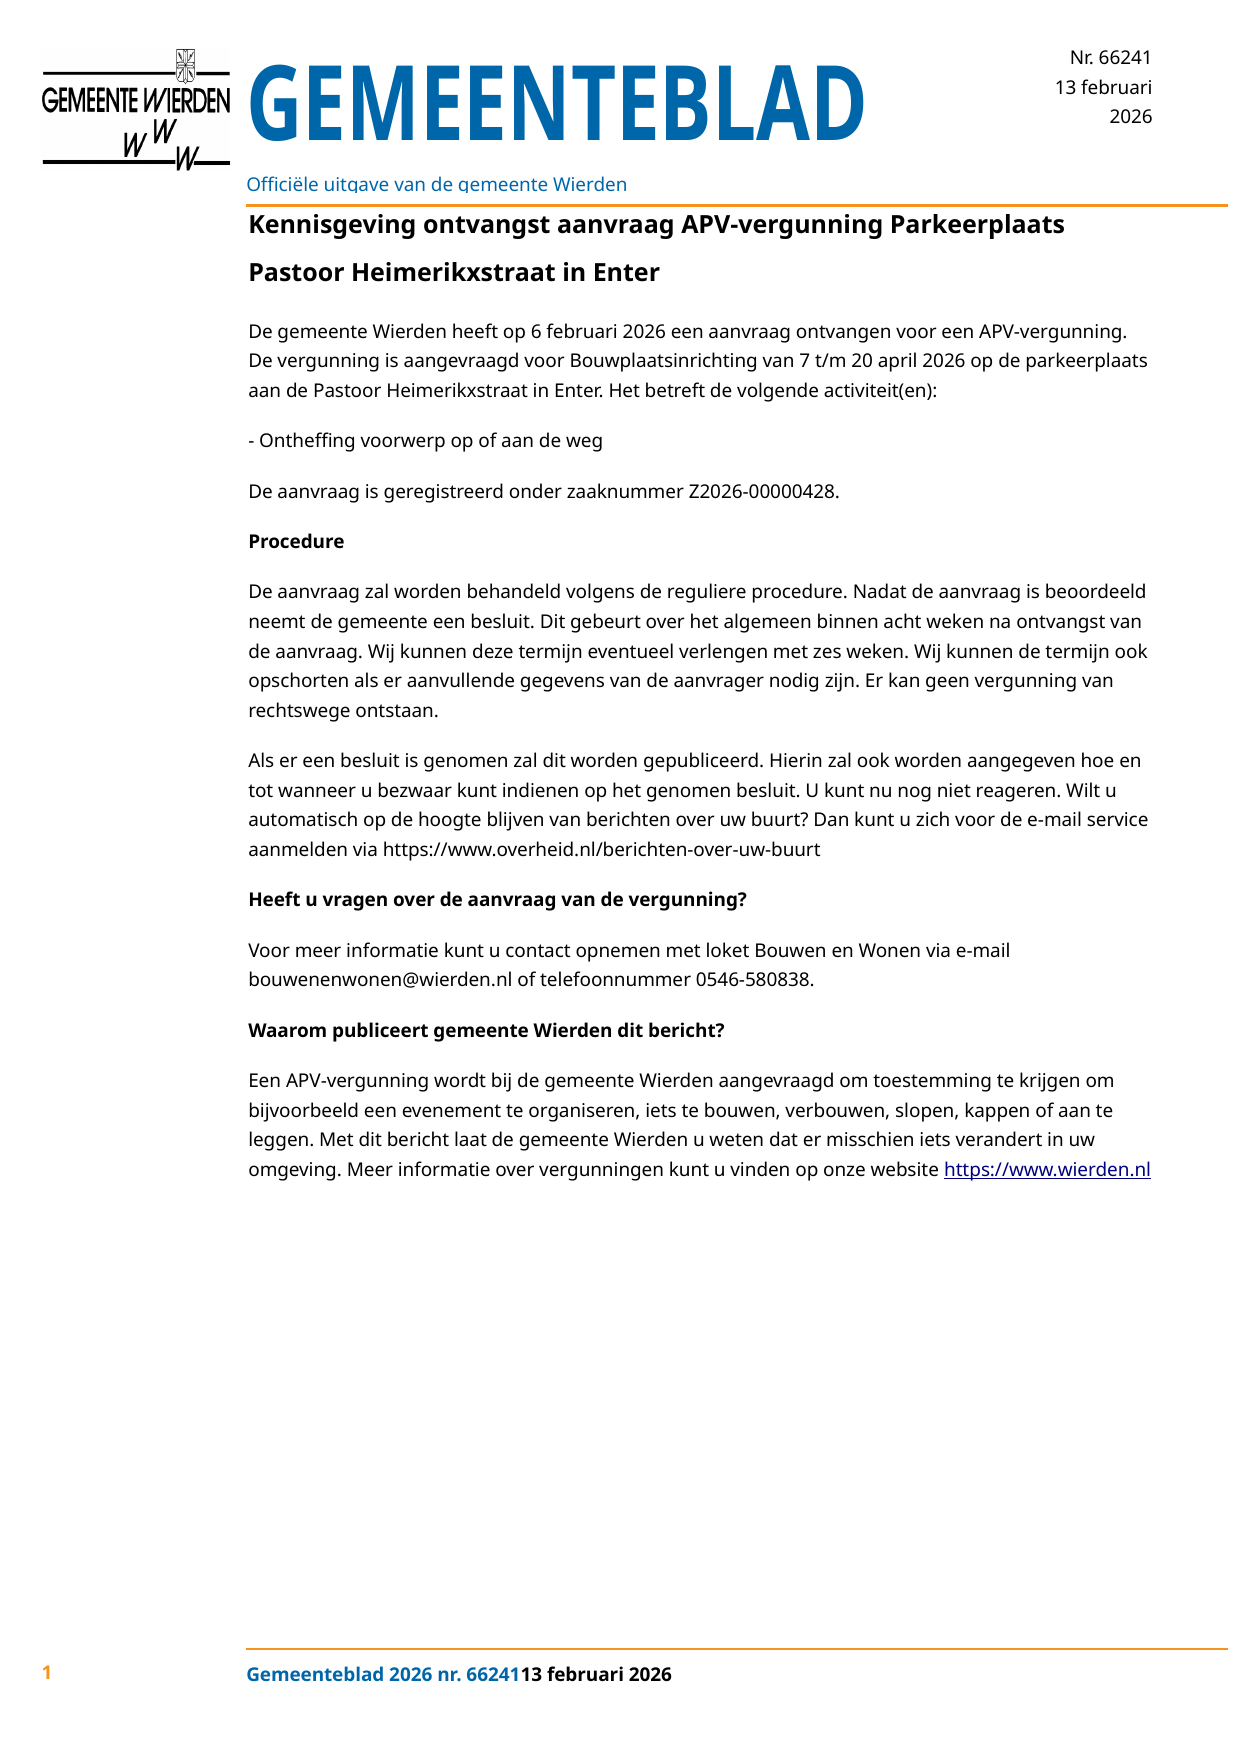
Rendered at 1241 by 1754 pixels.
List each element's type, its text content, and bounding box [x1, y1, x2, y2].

text Heeft u vragen over de aanvraag van de vergunning? [248, 887, 1152, 912]
text Waarom publiceert gemeente Wierden dit bericht? [248, 1017, 1152, 1043]
text De aanvraag zal worden behandeld volgens de reguliere procedure. Nadat de aanvraag is beoordeeld neemt de gemeente een besluit. Dit gebeurt over het algemeen binnen acht weken na ontvangst van de aanvraag. Wij kunnen deze termijn eventueel verlengen met zes weken. Wij kunnen de termijn ook opschorten als er aanvullende gegevens van de aanvrager nodig zijn. Er kan geen vergunning van rechtswege ontstaan. [248, 579, 1152, 723]
text Voor meer informatie kunt u contact opnemen met loket Bouwen en Wonen via e-mail bouwenenwonen@wierden.nl of telefoonnummer 0546-580838. [248, 937, 1152, 992]
text Als er een besluit is genomen zal dit worden gepubliceerd. Hierin zal ook worden aangegeven hoe en tot wanneer u bezwaar kunt indienen op het genomen besluit. U kunt nu nog niet reageren. Wilt u automatisch op de hoogte blijven van berichten over uw buurt? Dan kunt u zich voor de e-mail service aanmelden via https://www.overheid.nl/berichten-over-uw-buurt [248, 747, 1152, 862]
text Een APV-vergunning wordt bij de gemeente Wierden aangevraagd om toestemming te krijgen om bijvoorbeeld een evenement te organiseren, iets te bouwen, verbouwen, slopen, kappen of aan te leggen. Met dit bericht laat de gemeente Wierden u weten dat er misschien iets verandert in uw omgeving. Meer informatie over vergunningen kunt u vinden op onze website https://www.wierden.nl [248, 1067, 1152, 1182]
text De gemeente Wierden heeft op 6 februari 2026 een aanvraag ontvangen voor een APV-vergunning. De vergunning is aangevraagd voor Bouwplaatsinrichting van 7 t/m 20 april 2026 op de parkeerplaats aan de Pastoor Heimerikxstraat in Enter. Het betreft de volgende activiteit(en): [248, 318, 1152, 403]
text De aanvraag is geregistreerd onder zaaknummer Z2026-00000428. [248, 478, 1152, 504]
text - Ontheffing voorwerp op of aan de weg [248, 427, 1152, 453]
picture [41, 47, 231, 172]
text Kennisgeving ontvangst aanvraag APV-vergunning Parkeerplaats Pastoor Heimerikxstraat in Enter [248, 207, 1152, 288]
text Procedure [248, 528, 1152, 554]
